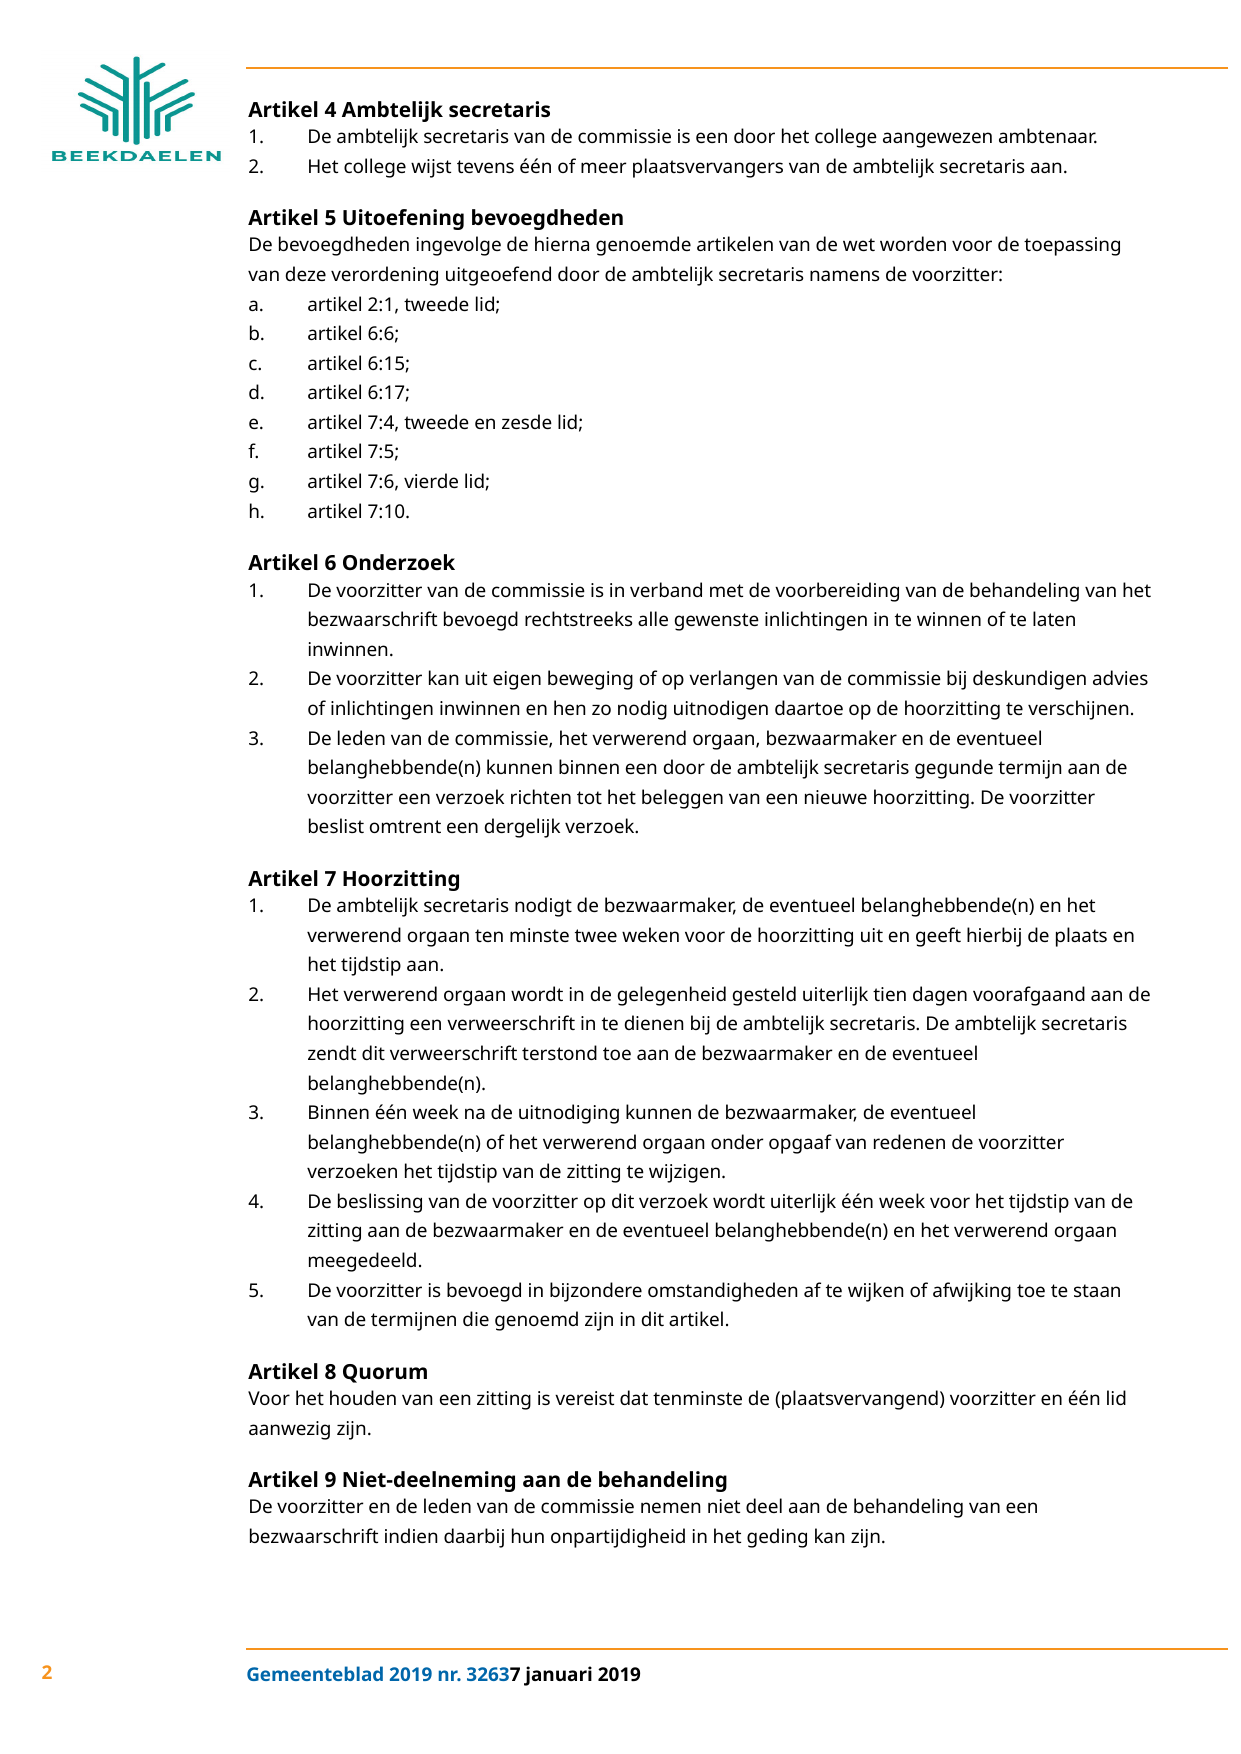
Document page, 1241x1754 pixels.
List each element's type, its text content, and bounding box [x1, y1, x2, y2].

list artikel 2:1, tweede lid; [248, 291, 1152, 317]
text Artikel 5 Uitoefening bevoegdheden [248, 203, 1152, 232]
text Artikel 9 Niet-deelneming aan de behandeling [248, 1465, 1152, 1494]
list Binnen één week na de uitnodiging kunnen de bezwaarmaker, de eventueel belanghebbende(n) of het verwerend orgaan onder opgaaf van redenen de voorzitter verzoeken het tijdstip van de zitting te wijzigen. [248, 1099, 1152, 1184]
list artikel 7:6, vierde lid; [248, 468, 1152, 494]
text Artikel 7 Hoorzitting [248, 864, 1152, 892]
text Artikel 6 Onderzoek [248, 548, 1152, 577]
list De beslissing van de voorzitter op dit verzoek wordt uiterlijk één week voor het tijdstip van de zitting aan de bezwaarmaker en de eventueel belanghebbende(n) en het verwerend orgaan meegedeeld. [248, 1188, 1152, 1273]
list artikel 7:5; [248, 439, 1152, 464]
list De ambtelijk secretaris nodigt de bezwaarmaker, de eventueel belanghebbende(n) en het verwerend orgaan ten minste twee weken voor de hoorzitting uit en geeft hierbij de plaats en het tijdstip aan. [248, 892, 1152, 977]
text Artikel 4 Ambtelijk secretaris [248, 95, 1152, 123]
picture [41, 47, 231, 172]
text Voor het houden van een zitting is vereist dat tenminste de (plaatsvervangend) voorzitter en één lid aanwezig zijn. [248, 1385, 1152, 1441]
list De voorzitter is bevoegd in bijzondere omstandigheden af te wijken of afwijking toe te staan van de termijnen die genoemd zijn in dit artikel. [248, 1277, 1152, 1332]
text De voorzitter en de leden van de commissie nemen niet deel aan de behandeling van een bezwaarschrift indien daarbij hun onpartijdigheid in het geding kan zijn. [248, 1494, 1152, 1549]
list De leden van de commissie, het verwerend orgaan, bezwaarmaker en de eventueel belanghebbende(n) kunnen binnen een door de ambtelijk secretaris gegunde termijn aan de voorzitter een verzoek richten tot het beleggen van een nieuwe hoorzitting. De voorzitter beslist omtrent een dergelijk verzoek. [248, 725, 1152, 839]
list Het college wijst tevens één of meer plaatsvervangers van de ambtelijk secretaris aan. [248, 153, 1152, 178]
list De voorzitter kan uit eigen beweging of op verlangen van de commissie bij deskundigen advies of inlichtingen inwinnen en hen zo nodig uitnodigen daartoe op de hoorzitting te verschijnen. [248, 666, 1152, 721]
text De bevoegdheden ingevolge de hierna genoemde artikelen van de wet worden voor de toepassing van deze verordening uitgeoefend door de ambtelijk secretaris namens de voorzitter: [248, 232, 1152, 287]
list artikel 6:17; [248, 379, 1152, 405]
text Artikel 8 Quorum [248, 1357, 1152, 1385]
list artikel 7:10. [248, 498, 1152, 524]
list De ambtelijk secretaris van de commissie is een door het college aangewezen ambtenaar. [248, 123, 1152, 149]
list De voorzitter van de commissie is in verband met de voorbereiding van de behandeling van het bezwaarschrift bevoegd rechtstreeks alle gewenste inlichtingen in te winnen of te laten inwinnen. [248, 577, 1152, 662]
list artikel 7:4, tweede en zesde lid; [248, 409, 1152, 435]
list artikel 6:15; [248, 350, 1152, 376]
list artikel 6:6; [248, 320, 1152, 346]
list Het verwerend orgaan wordt in de gelegenheid gesteld uiterlijk tien dagen voorafgaand aan de hoorzitting een verweerschrift in te dienen bij de ambtelijk secretaris. De ambtelijk secretaris zendt dit verweerschrift terstond toe aan de bezwaarmaker en de eventueel belanghebbende(n). [248, 981, 1152, 1096]
